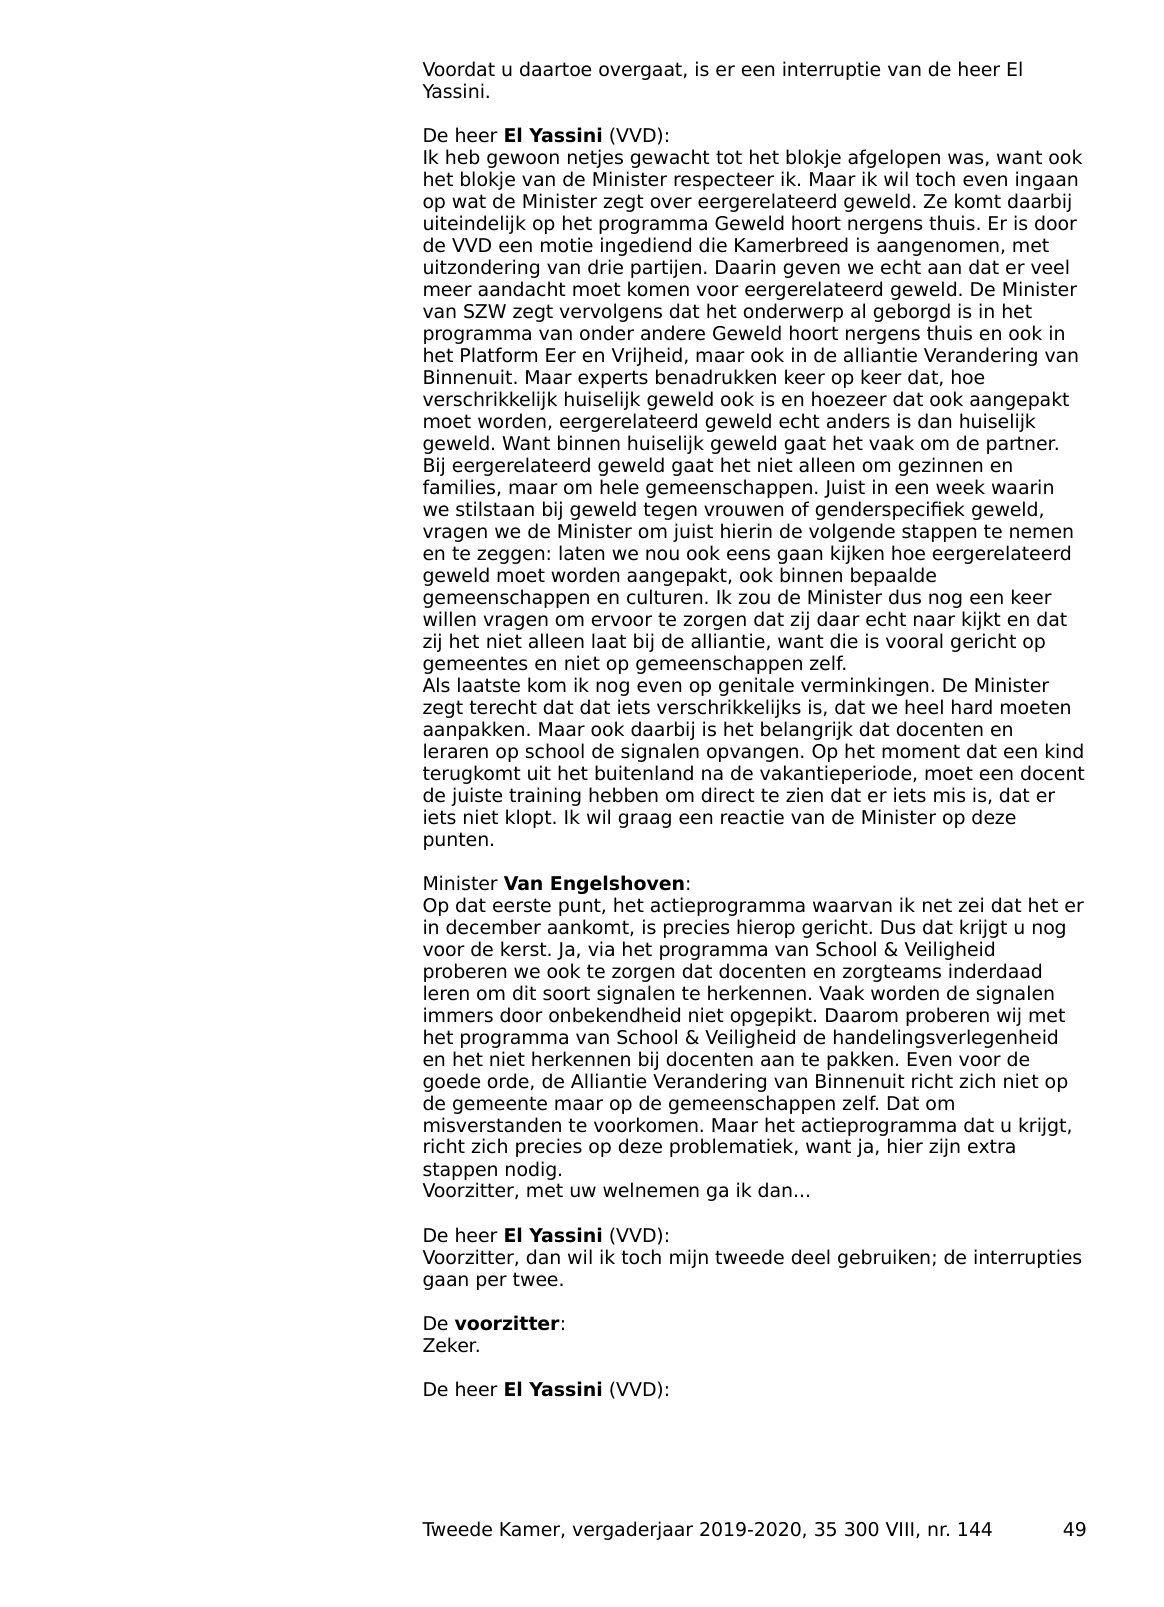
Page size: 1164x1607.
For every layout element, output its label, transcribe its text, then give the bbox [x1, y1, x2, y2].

text Zeker. [422, 1335, 1087, 1357]
text Minister Van Engelshoven: [422, 873, 1087, 895]
text Als laatste kom ik nog even op genitale verminkingen. De Minister zegt terecht dat dat iets verschrikkelijks is, dat we heel hard moeten aanpakken. Maar ook daarbij is het belangrijk dat docenten en leraren op school de signalen opvangen. Op het moment dat een kind terugkomt uit het buitenland na de vakantieperiode, moet een docent de juiste training hebben om direct te zien dat er iets mis is, dat er iets niet klopt. Ik wil graag een reactie van de Minister op deze punten. [422, 675, 1087, 851]
text Voorzitter, met uw welnemen ga ik dan... [422, 1180, 1087, 1202]
text De heer El Yassini (VVD): [422, 1224, 1087, 1247]
text Op dat eerste punt, het actieprogramma waarvan ik net zei dat het er in december aankomt, is precies hierop gericht. Dus dat krijgt u nog voor de kerst. Ja, via het programma van School & Veiligheid proberen we ook te zorgen dat docenten en zorgteams inderdaad leren om dit soort signalen te herkennen. Vaak worden de signalen immers door onbekendheid niet opgepikt. Daarom proberen wij met het programma van School & Veiligheid de handelingsverlegenheid en het niet herkennen bij docenten aan te pakken. Even voor de goede orde, de Alliantie Verandering van Binnenuit richt zich niet op de gemeente maar op de gemeenschappen zelf. Dat om misverstanden te voorkomen. Maar het actieprogramma dat u krijgt, richt zich precies op deze problematiek, want ja, hier zijn extra stappen nodig. [422, 895, 1087, 1180]
text De voorzitter: [422, 1313, 1087, 1335]
text De heer El Yassini (VVD): [422, 1379, 1087, 1401]
text Voorzitter, dan wil ik toch mijn tweede deel gebruiken; de interrupties gaan per twee. [422, 1247, 1087, 1291]
text Voordat u daartoe overgaat, is er een interruptie van de heer El Yassini. [422, 59, 1087, 103]
text De heer El Yassini (VVD): [422, 125, 1087, 147]
text Ik heb gewoon netjes gewacht tot het blokje afgelopen was, want ook het blokje van de Minister respecteer ik. Maar ik wil toch even ingaan op wat de Minister zegt over eergerelateerd geweld. Ze komt daarbij uiteindelijk op het programma Geweld hoort nergens thuis. Er is door de VVD een motie ingediend die Kamerbreed is aangenomen, met uitzondering van drie partijen. Daarin geven we echt aan dat er veel meer aandacht moet komen voor eergerelateerd geweld. De Minister van SZW zegt vervolgens dat het onderwerp al geborgd is in het programma van onder andere Geweld hoort nergens thuis en ook in het Platform Eer en Vrijheid, maar ook in de alliantie Verandering van Binnenuit. Maar experts benadrukken keer op keer dat, hoe verschrikkelijk huiselijk geweld ook is en hoezeer dat ook aangepakt moet worden, eergerelateerd geweld echt anders is dan huiselijk geweld. Want binnen huiselijk geweld gaat het vaak om de partner. Bij eergerelateerd geweld gaat het niet alleen om gezinnen en families, maar om hele gemeenschappen. Juist in een week waarin we stilstaan bij geweld tegen vrouwen of genderspecifiek geweld, vragen we de Minister om juist hierin de volgende stappen te nemen en te zeggen: laten we nou ook eens gaan kijken hoe eergerelateerd geweld moet worden aangepakt, ook binnen bepaalde gemeenschappen en culturen. Ik zou de Minister dus nog een keer willen vragen om ervoor te zorgen dat zij daar echt naar kijkt en dat zij het niet alleen laat bij de alliantie, want die is vooral gericht op gemeentes en niet op gemeenschappen zelf. [422, 147, 1087, 675]
